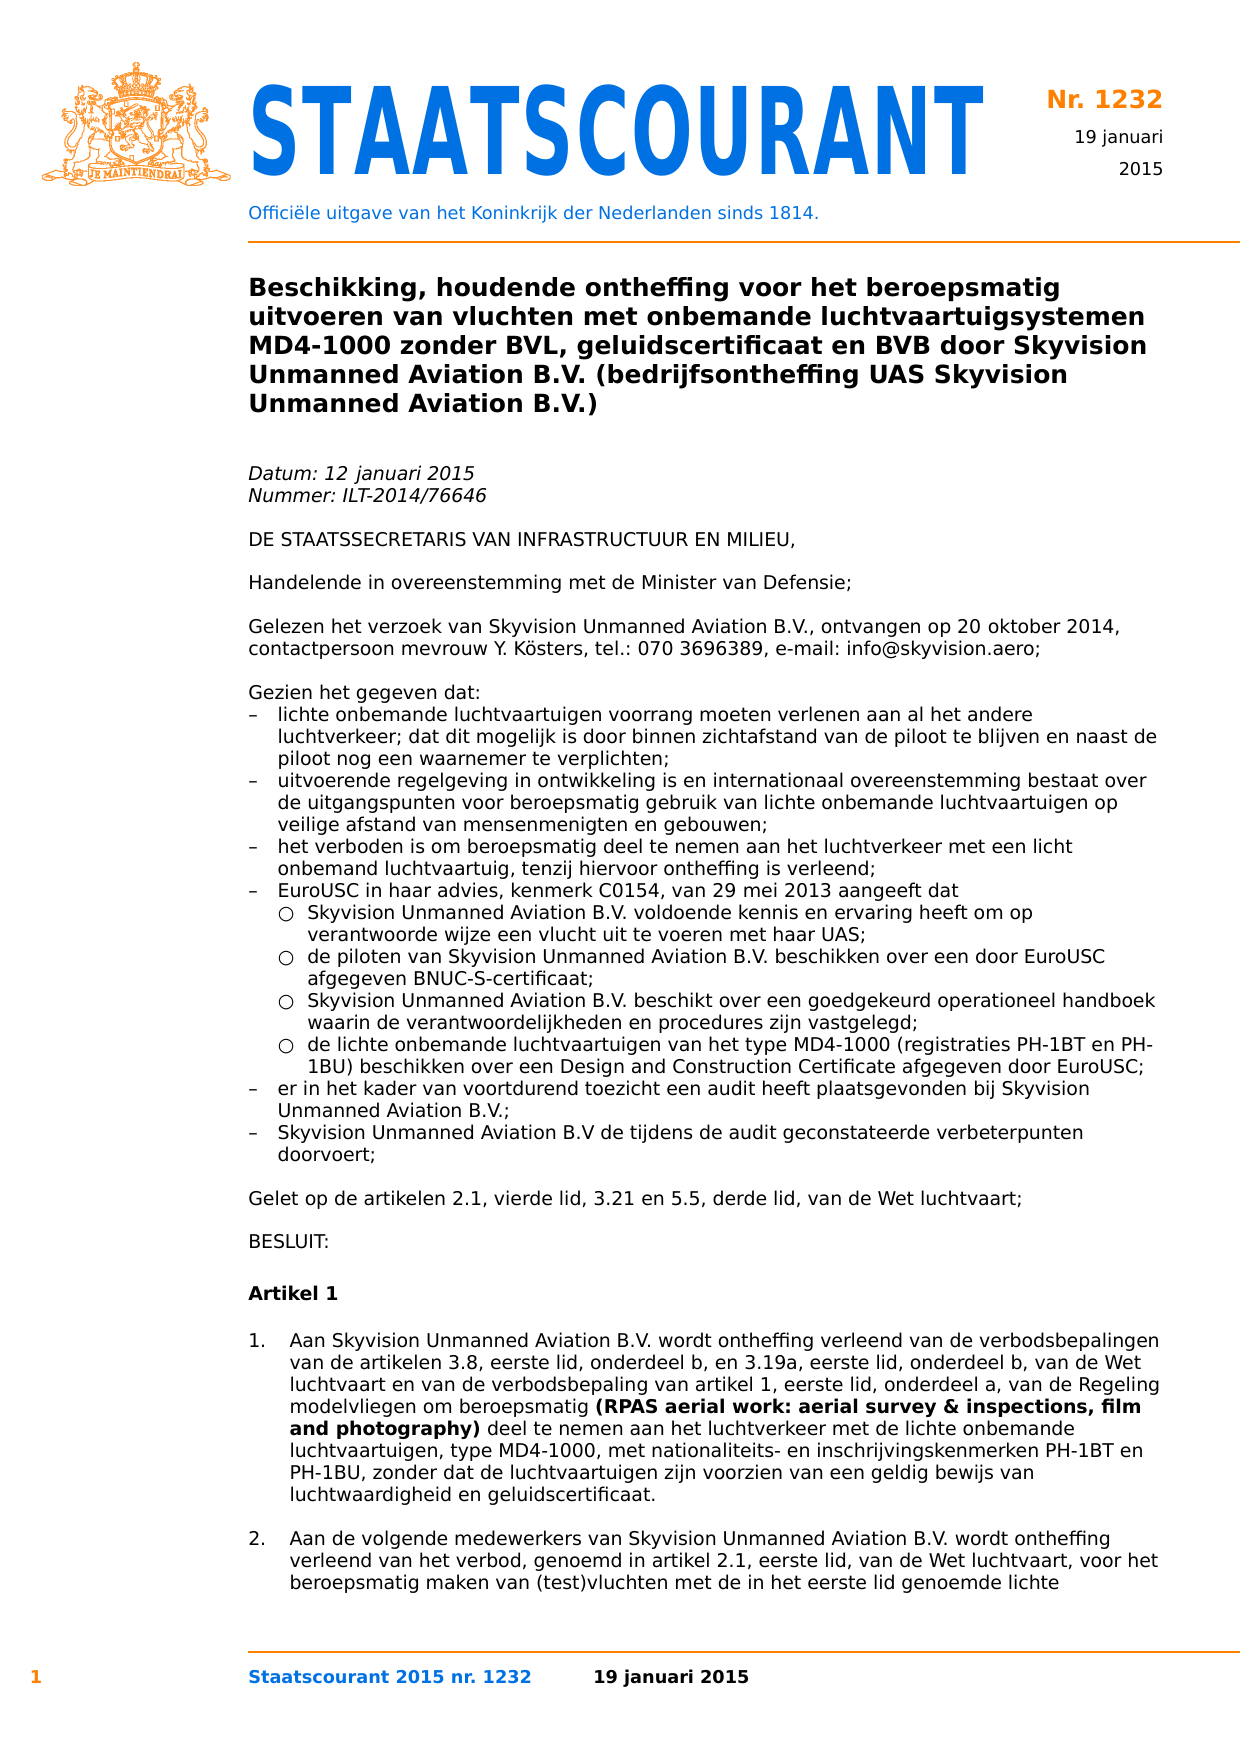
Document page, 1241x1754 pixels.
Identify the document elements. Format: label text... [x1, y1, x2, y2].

text DE STAATSSECRETARIS VAN INFRASTRUCTUUR EN MILIEU, [248, 528, 1163, 550]
text – lichte onbemande luchtvaartuigen voorrang moeten verlenen aan al het andere luchtverkeer; dat dit mogelijk is door binnen zichtafstand van de piloot te blijven en naast de piloot nog een waarnemer te verplichten; [248, 704, 1163, 770]
table_header [25, 62, 248, 241]
table_header STAATSCOURANT [248, 62, 998, 203]
text BESLUIT: [248, 1231, 1163, 1253]
table_cell 2015 [998, 153, 1240, 203]
text ○ de piloten van Skyvision Unmanned Aviation B.V. beschikken over een door EuroUSC afgegeven BNUC-S-certificaat; [278, 946, 1163, 990]
text – Skyvision Unmanned Aviation B.V de tijdens de audit geconstateerde verbeterpunten doorvoert; [248, 1122, 1163, 1166]
subtitle Beschikking, houdende ontheffing voor het beroepsmatig uitvoeren van vluchten met onbemande luchtvaartuigsystemen MD4-1000 zonder BVL, geluidscertificaat en BVB door Skyvision Unmanned Aviation B.V. (bedrijfsontheffing UAS Skyvision Unmanned Aviation B.V.) [248, 273, 1163, 419]
text – er in het kader van voortdurend toezicht een audit heeft plaatsgevonden bij Skyvision Unmanned Aviation B.V.; [248, 1078, 1163, 1122]
table_header Nr. 1232 [998, 62, 1240, 121]
text Datum: 12 januari 2015 [248, 463, 1163, 484]
table_cell Officiële uitgave van het Koninkrijk der Nederlanden sinds 1814. [248, 203, 1240, 241]
text ○ de lichte onbemande luchtvaartuigen van het type MD4-1000 (registraties PH-1BT en PH-1BU) beschikken over een Design and Construction Certificate afgegeven door EuroUSC; [278, 1034, 1163, 1078]
text ○ Skyvision Unmanned Aviation B.V. beschikt over een goedgekeurd operationeel handboek waarin de verantwoordelijkheden en procedures zijn vastgelegd; [278, 990, 1163, 1034]
table_cell 19 januari [998, 121, 1240, 153]
text – EuroUSC in haar advies, kenmerk C0154, van 29 mei 2013 aangeeft dat [248, 880, 1163, 902]
text Nummer: ILT-2014/76646 [248, 484, 1163, 507]
text 2. Aan de volgende medewerkers van Skyvision Unmanned Aviation B.V. wordt ontheffing verleend van het verbod, genoemd in artikel 2.1, eerste lid, van de Wet luchtvaart, voor het beroepsmatig maken van (test)vluchten met de in het eerste lid genoemde lichte [248, 1528, 1163, 1594]
subtitle Artikel 1 [248, 1283, 1163, 1305]
picture [41, 62, 231, 186]
text 1. Aan Skyvision Unmanned Aviation B.V. wordt ontheffing verleend van de verbodsbepalingen van de artikelen 3.8, eerste lid, onderdeel b, en 3.19a, eerste lid, onderdeel b, van de Wet luchtvaart en van de verbodsbepaling van artikel 1, eerste lid, onderdeel a, van de Regeling modelvliegen om beroepsmatig (RPAS aerial work: aerial survey & inspections, film and photography) deel te nemen aan het luchtverkeer met de lichte onbemande luchtvaartuigen, type MD4-1000, met nationaliteits- en inschrijvingskenmerken PH-1BT en PH-1BU, zonder dat de luchtvaartuigen zijn voorzien van een geldig bewijs van luchtwaardigheid en geluidscertificaat. [248, 1330, 1163, 1506]
text ○ Skyvision Unmanned Aviation B.V. voldoende kennis en ervaring heeft om op verantwoorde wijze een vlucht uit te voeren met haar UAS; [278, 902, 1163, 946]
text Gezien het gegeven dat: [248, 682, 1163, 704]
text – het verboden is om beroepsmatig deel te nemen aan het luchtverkeer met een licht onbemand luchtvaartuig, tenzij hiervoor ontheffing is verleend; [248, 836, 1163, 880]
text Gelet op de artikelen 2.1, vierde lid, 3.21 en 5.5, derde lid, van de Wet luchtvaart; [248, 1187, 1163, 1209]
text Gelezen het verzoek van Skyvision Unmanned Aviation B.V., ontvangen op 20 oktober 2014, contactpersoon mevrouw Y. Kösters, tel.: 070 3696389, e-mail: info@skyvision.aero; [248, 616, 1163, 660]
text – uitvoerende regelgeving in ontwikkeling is en internationaal overeenstemming bestaat over de uitgangspunten voor beroepsmatig gebruik van lichte onbemande luchtvaartuigen op veilige afstand van mensenmenigten en gebouwen; [248, 770, 1163, 836]
text Handelende in overeenstemming met de Minister van Defensie; [248, 572, 1163, 594]
